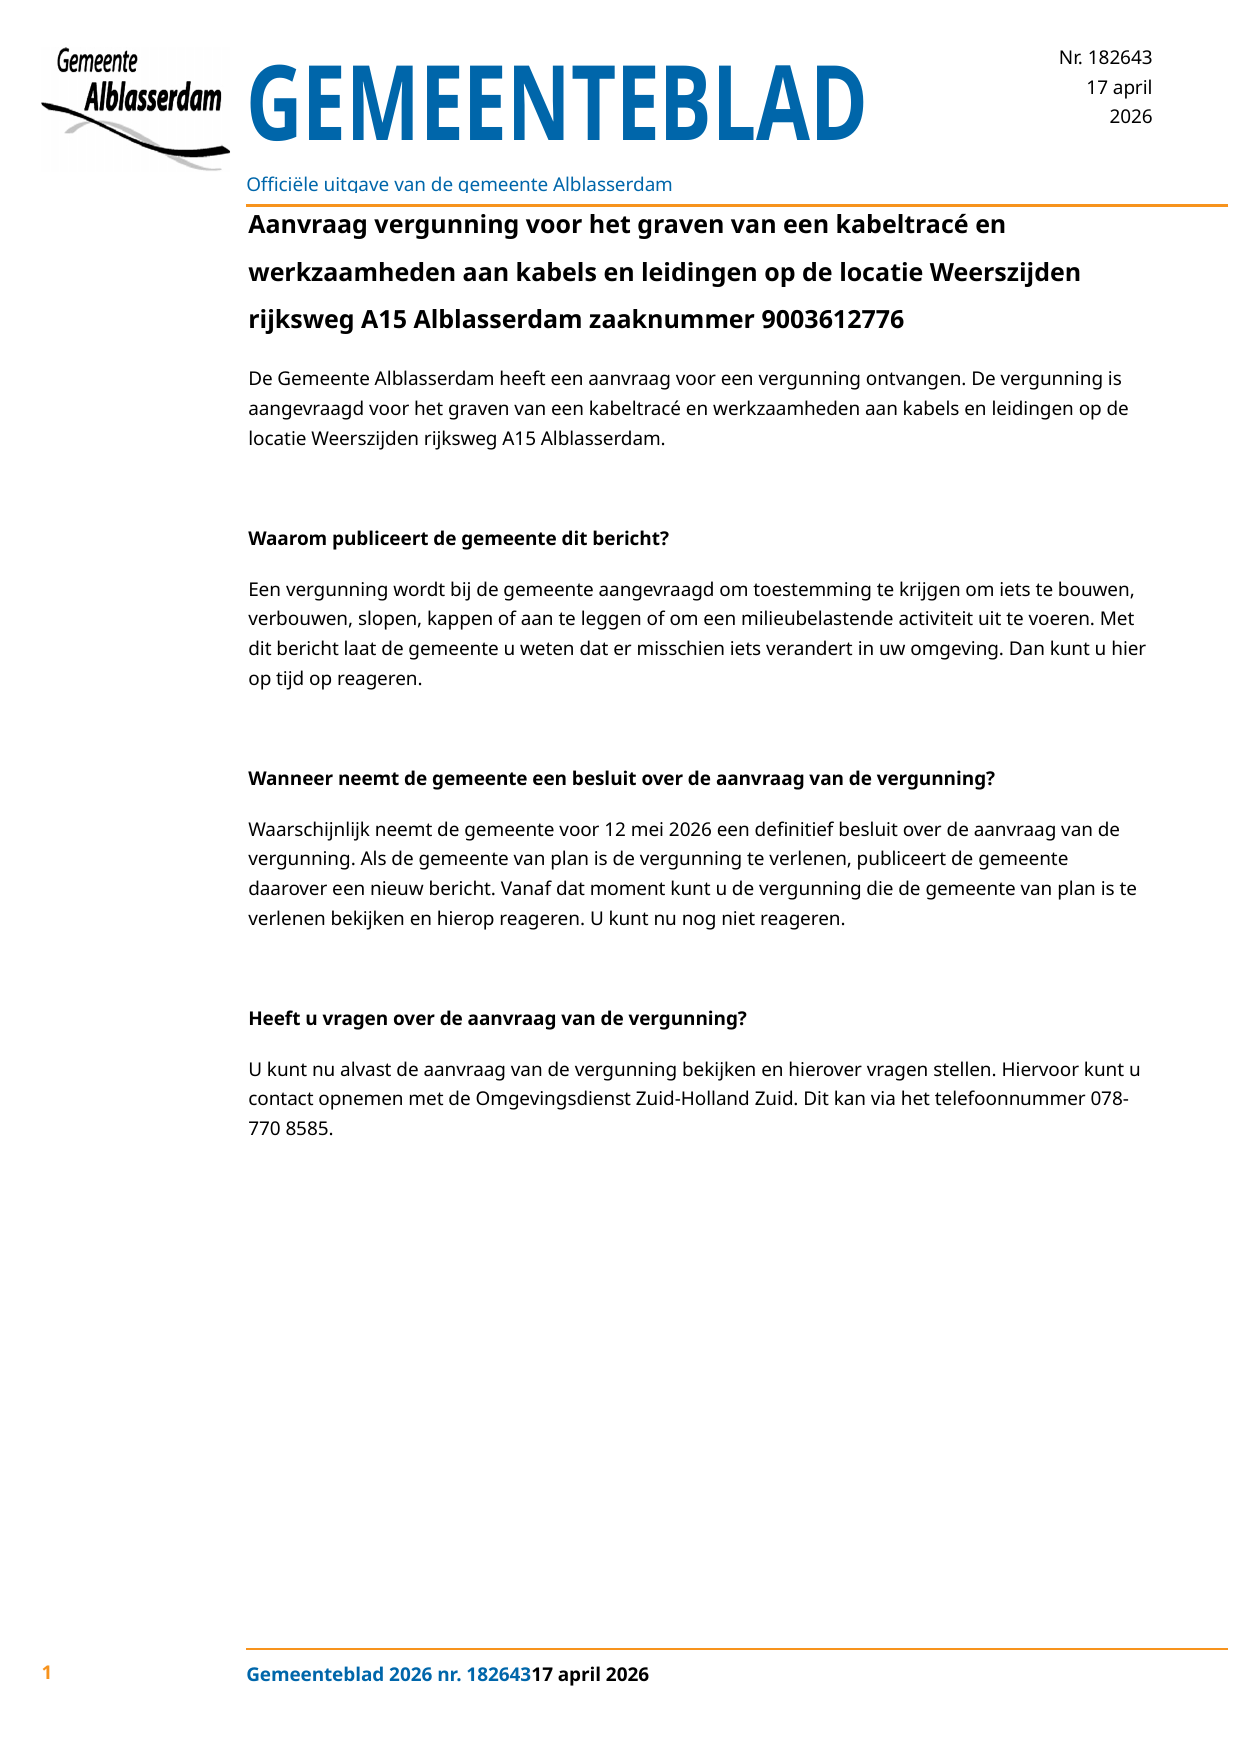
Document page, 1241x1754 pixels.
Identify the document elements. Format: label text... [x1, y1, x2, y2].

text De Gemeente Alblasserdam heeft een aanvraag voor een vergunning ontvangen. De vergunning is aangevraagd voor het graven van een kabeltracé en werkzaamheden aan kabels en leidingen op de locatie Weerszijden rijksweg A15 Alblasserdam. [248, 366, 1152, 450]
text Waarschijnlijk neemt de gemeente voor 12 mei 2026 een definitief besluit over de aanvraag van de vergunning. Als de gemeente van plan is de vergunning te verlenen, publiceert de gemeente daarover een nieuw bericht. Vanaf dat moment kunt u de vergunning die de gemeente van plan is te verlenen bekijken en hierop reageren. U kunt nu nog niet reageren. [248, 816, 1152, 930]
text Heeft u vragen over de aanvraag van de vergunning? [248, 1006, 1152, 1031]
text Aanvraag vergunning voor het graven van een kabeltracé en werkzaamheden aan kabels en leidingen op de locatie Weerszijden rijksweg A15 Alblasserdam zaaknummer 9003612776 [248, 207, 1152, 336]
text U kunt nu alvast de aanvraag van de vergunning bekijken en hierover vragen stellen. Hiervoor kunt u contact opnemen met de Omgevingsdienst Zuid-Holland Zuid. Dit kan via het telefoonnummer 078-770 8585. [248, 1056, 1152, 1141]
text Wanneer neemt de gemeente een besluit over de aanvraag van de vergunning? [248, 766, 1152, 791]
text Een vergunning wordt bij de gemeente aangevraagd om toestemming te krijgen om iets te bouwen, verbouwen, slopen, kappen of aan te leggen of om een milieubelastende activiteit uit te voeren. Met dit bericht laat de gemeente u weten dat er misschien iets verandert in uw omgeving. Dan kunt u hier op tijd op reageren. [248, 576, 1152, 690]
picture [41, 47, 231, 172]
text Waarom publiceert de gemeente dit bericht? [248, 526, 1152, 551]
